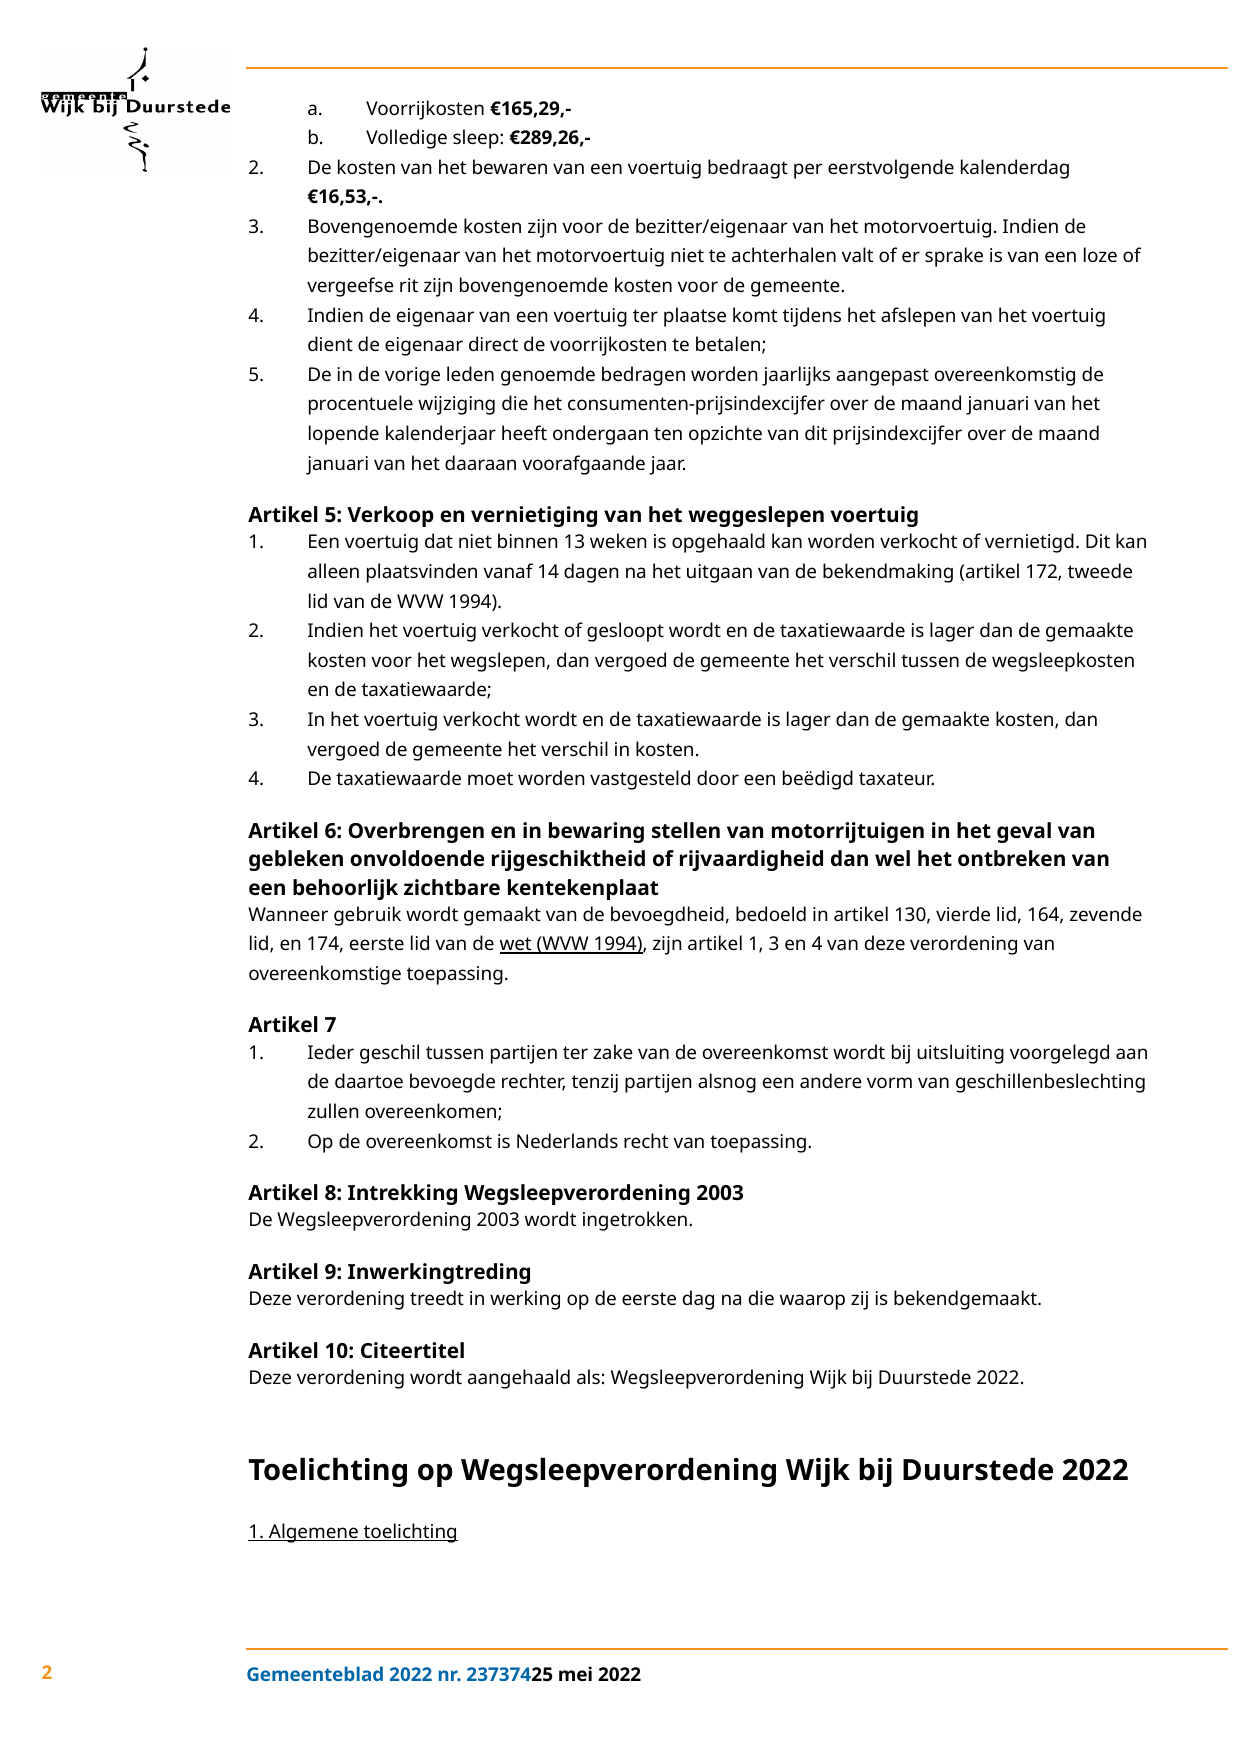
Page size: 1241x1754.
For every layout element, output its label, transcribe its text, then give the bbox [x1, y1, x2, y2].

text Artikel 7 [248, 1011, 1152, 1039]
text De Wegsleepverordening 2003 wordt ingetrokken. [248, 1207, 1152, 1232]
text Artikel 10: Citeertitel [248, 1336, 1152, 1364]
picture [41, 47, 231, 172]
list De in de vorige leden genoemde bedragen worden jaarlijks aangepast overeenkomstig de procentuele wijziging die het consumenten-prijsindexcijfer over de maand januari van het lopende kalenderjaar heeft ondergaan ten opzichte van dit prijsindexcijfer over de maand januari van het daaraan voorafgaande jaar. [248, 361, 1152, 476]
list Op de overeenkomst is Nederlands recht van toepassing. [248, 1128, 1152, 1153]
list De taxatiewaarde moet worden vastgesteld door een beëdigd taxateur. [248, 765, 1152, 791]
text Artikel 8: Intrekking Wegsleepverordening 2003 [248, 1178, 1152, 1207]
text Toelichting op Wegsleepverordening Wijk bij Duurstede 2022 [248, 1449, 1152, 1489]
list In het voertuig verkocht wordt en de taxatiewaarde is lager dan de gemaakte kosten, dan vergoed de gemeente het verschil in kosten. [248, 706, 1152, 761]
list Volledige sleep: €289,26,- [307, 124, 1152, 150]
list Ieder geschil tussen partijen ter zake van de overeenkomst wordt bij uitsluiting voorgelegd aan de daartoe bevoegde rechter, tenzij partijen alsnog een andere vorm van geschillenbeslechting zullen overeenkomen; [248, 1039, 1152, 1124]
list Bovengenoemde kosten zijn voor de bezitter/eigenaar van het motorvoertuig. Indien de bezitter/eigenaar van het motorvoertuig niet te achterhalen valt of er sprake is van een loze of vergeefse rit zijn bovengenoemde kosten voor de gemeente. [248, 213, 1152, 298]
list Indien de eigenaar van een voertuig ter plaatse komt tijdens het afslepen van het voertuig dient de eigenaar direct de voorrijkosten te betalen; [248, 302, 1152, 357]
text Artikel 9: Inwerkingtreding [248, 1257, 1152, 1286]
text Artikel 5: Verkoop en vernietiging van het weggeslepen voertuig [248, 500, 1152, 529]
list De kosten van het bewaren van een voertuig bedraagt per eerstvolgende kalenderdag €16,53,-. [248, 154, 1152, 209]
list Voorrijkosten €165,29,- [307, 95, 1152, 121]
text Wanneer gebruik wordt gemaakt van de bevoegdheid, bedoeld in artikel 130, vierde lid, 164, zevende lid, en 174, eerste lid van de wet (WVW 1994), zijn artikel 1, 3 en 4 van deze verordening van overeenkomstige toepassing. [248, 901, 1152, 986]
text Deze verordening wordt aangehaald als: Wegsleepverordening Wijk bij Duurstede 2022. [248, 1364, 1152, 1390]
text Deze verordening treedt in werking op de eerste dag na die waarop zij is bekendgemaakt. [248, 1286, 1152, 1311]
text 1. Algemene toelichting [248, 1518, 1152, 1544]
list Indien het voertuig verkocht of gesloopt wordt en de taxatiewaarde is lager dan de gemaakte kosten voor het wegslepen, dan vergoed de gemeente het verschil tussen de wegsleepkosten en de taxatiewaarde; [248, 617, 1152, 702]
list Een voertuig dat niet binnen 13 weken is opgehaald kan worden verkocht of vernietigd. Dit kan alleen plaatsvinden vanaf 14 dagen na het uitgaan van de bekendmaking (artikel 172, tweede lid van de WVW 1994). [248, 529, 1152, 613]
text Artikel 6: Overbrengen en in bewaring stellen van motorrijtuigen in het geval van gebleken onvoldoende rijgeschiktheid of rijvaardigheid dan wel het ontbreken van een behoorlijk zichtbare kentekenplaat [248, 816, 1152, 901]
